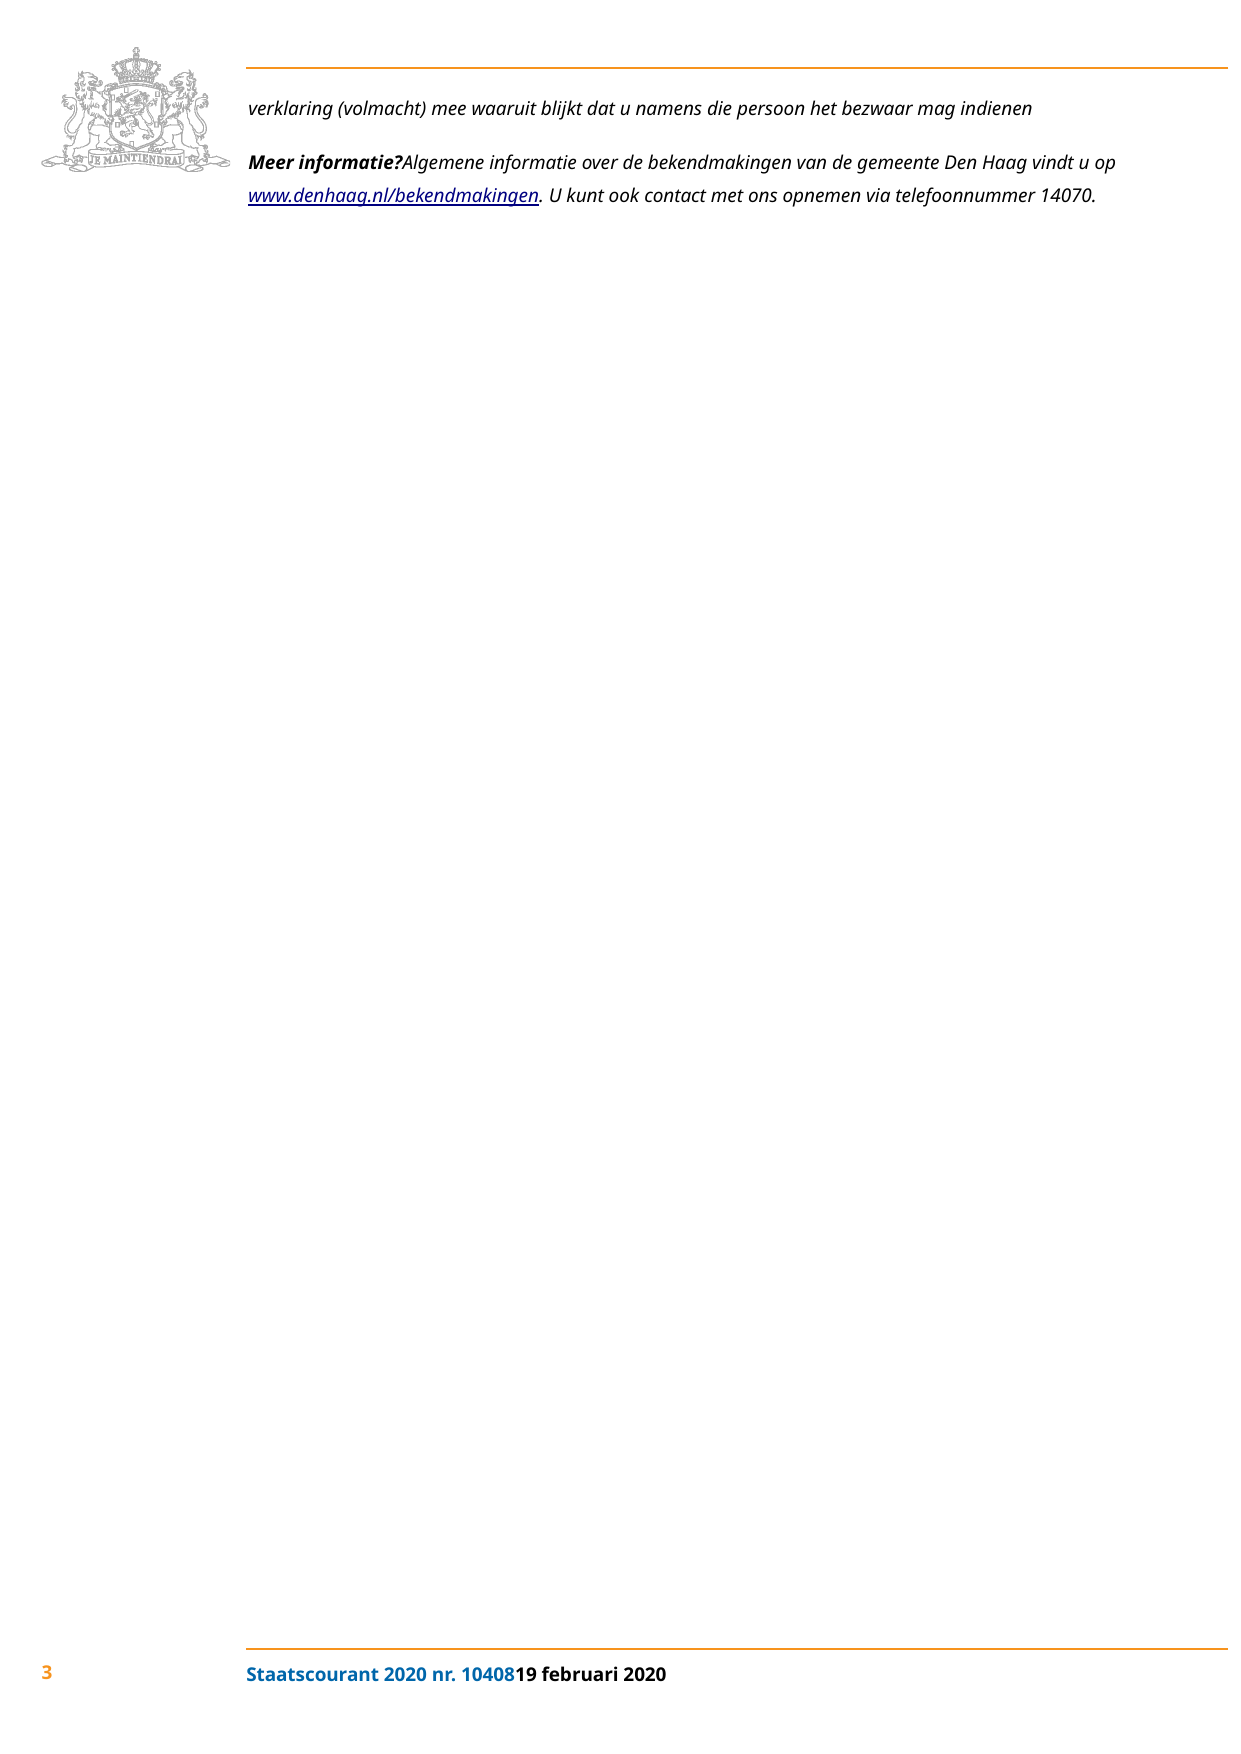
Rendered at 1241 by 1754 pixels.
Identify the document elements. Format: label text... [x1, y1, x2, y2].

text Meer informatie?Algemene informatie over de bekendmakingen van de gemeente Den Haag vindt u op www.denhaag.nl/bekendmakingen. U kunt ook contact met ons opnemen via telefoonnummer 14070. [248, 149, 1152, 208]
picture [41, 47, 231, 172]
text verklaring (volmacht) mee waaruit blijkt dat u namens die persoon het bezwaar mag indienen [248, 95, 1152, 121]
